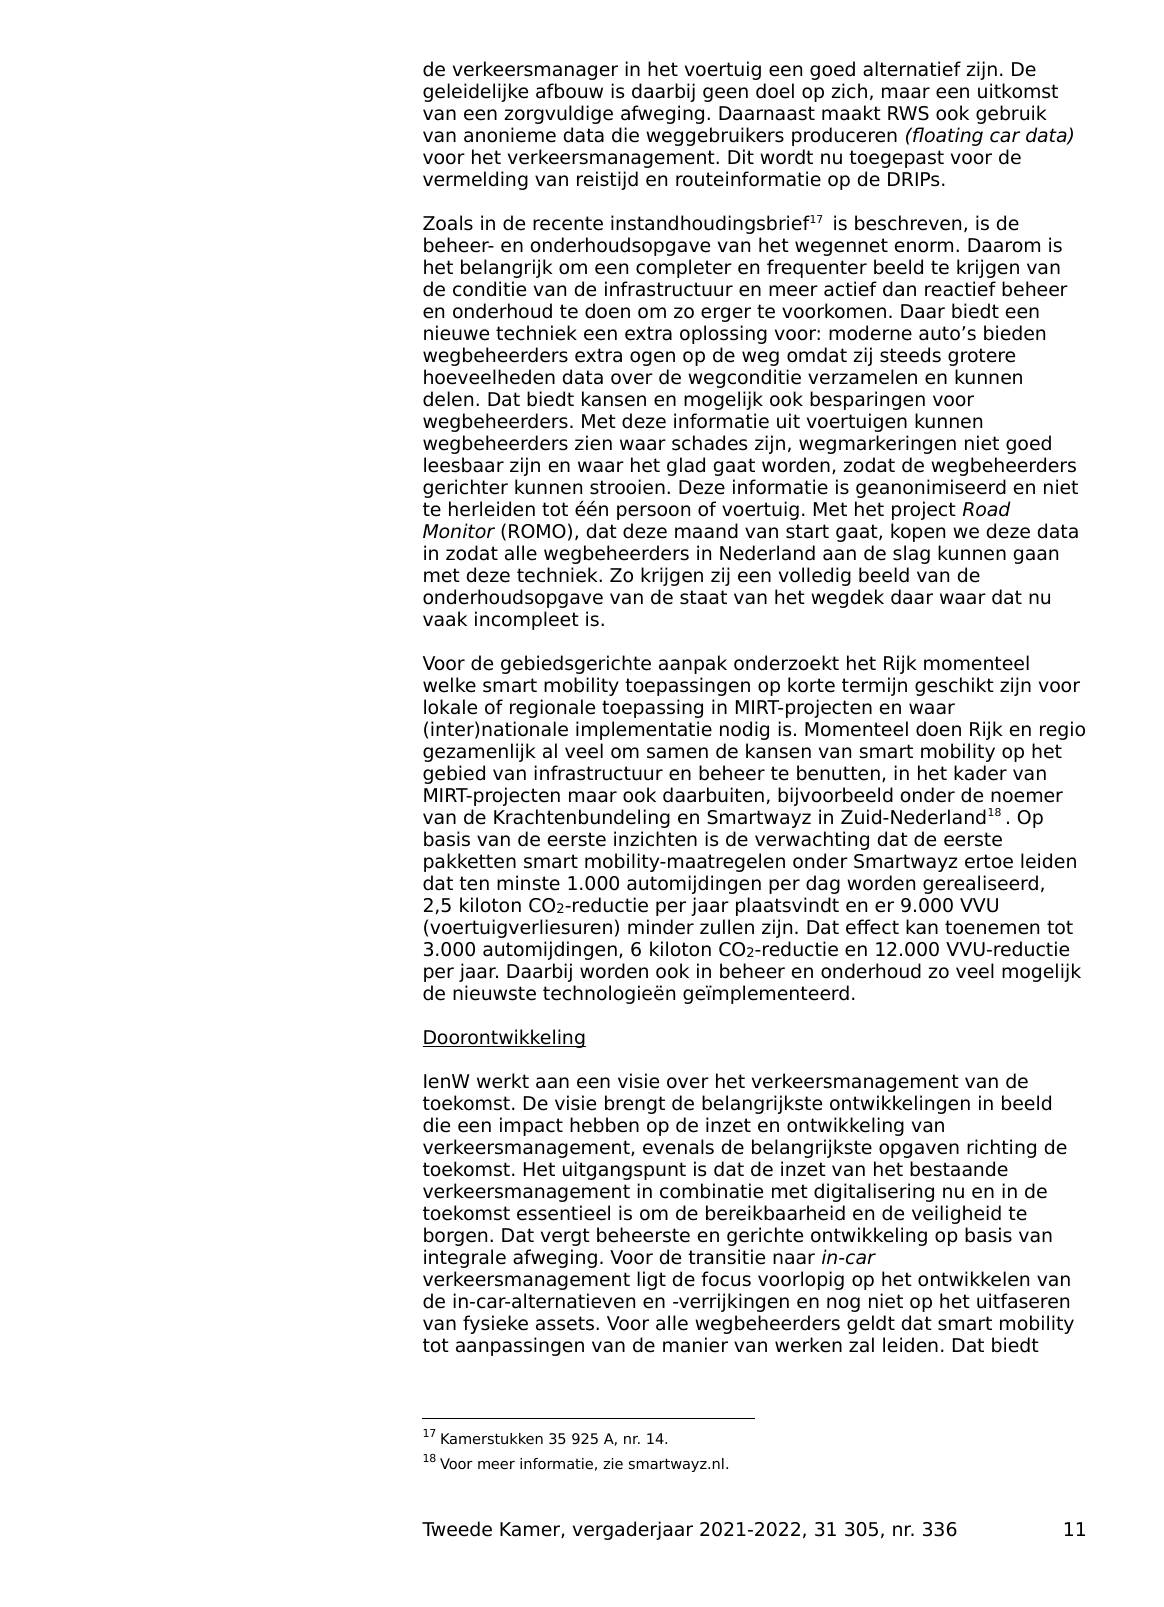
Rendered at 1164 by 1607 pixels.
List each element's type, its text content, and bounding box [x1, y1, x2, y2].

text Kamerstukken 35 925 A, nr. 14. [422, 1427, 1087, 1449]
text Voor meer informatie, zie smartwayz.nl. [422, 1452, 1087, 1474]
text Voor de gebiedsgerichte aanpak onderzoekt het Rijk momenteel welke smart mobility toepassingen op korte termijn geschikt zijn voor lokale of regionale toepassing in MIRT-projecten en waar (inter)nationale implementatie nodig is. Momenteel doen Rijk en regio gezamenlijk al veel om samen de kansen van smart mobility op het gebied van infrastructuur en beheer te benutten, in het kader van MIRT-projecten maar ook daarbuiten, bijvoorbeeld onder de noemer van de Krachtenbundeling en Smartwayz in Zuid-Nederland. Op basis van de eerste inzichten is de verwachting dat de eerste pakketten smart mobility-maatregelen onder Smartwayz ertoe leiden dat ten minste 1.000 automijdingen per dag worden gerealiseerd, 2,5 kiloton CO2-reductie per jaar plaatsvindt en er 9.000 VVU (voertuigverliesuren) minder zullen zijn. Dat effect kan toenemen tot 3.000 automijdingen, 6 kiloton CO2-reductie en 12.000 VVU-reductie per jaar. Daarbij worden ook in beheer en onderhoud zo veel mogelijk de nieuwste technologieën geïmplementeerd. [422, 653, 1087, 1004]
text de verkeersmanager in het voertuig een goed alternatief zijn. De geleidelijke afbouw is daarbij geen doel op zich, maar een uitkomst van een zorgvuldige afweging. Daarnaast maakt RWS ook gebruik van anonieme data die weggebruikers produceren (floating car data) voor het verkeersmanagement. Dit wordt nu toegepast voor de vermelding van reistijd en routeinformatie op de DRIPs. [422, 59, 1087, 191]
subtitle Doorontwikkeling [422, 1027, 1087, 1049]
text IenW werkt aan een visie over het verkeersmanagement van de toekomst. De visie brengt de belangrijkste ontwikkelingen in beeld die een impact hebben op de inzet en ontwikkeling van verkeersmanagement, evenals de belangrijkste opgaven richting de toekomst. Het uitgangspunt is dat de inzet van het bestaande verkeersmanagement in combinatie met digitalisering nu en in de toekomst essentieel is om de bereikbaarheid en de veiligheid te borgen. Dat vergt beheerste en gerichte ontwikkeling op basis van integrale afweging. Voor de transitie naar in-car verkeersmanagement ligt de focus voorlopig op het ontwikkelen van de in-car-alternatieven en -verrijkingen en nog niet op het uitfaseren van fysieke assets. Voor alle wegbeheerders geldt dat smart mobility tot aanpassingen van de manier van werken zal leiden. Dat biedt [422, 1071, 1087, 1357]
text Zoals in de recente instandhoudingsbrief is beschreven, is de beheer- en onderhoudsopgave van het wegennet enorm. Daarom is het belangrijk om een completer en frequenter beeld te krijgen van de conditie van de infrastructuur en meer actief dan reactief beheer en onderhoud te doen om zo erger te voorkomen. Daar biedt een nieuwe techniek een extra oplossing voor: moderne auto’s bieden wegbeheerders extra ogen op de weg omdat zij steeds grotere hoeveelheden data over de wegconditie verzamelen en kunnen delen. Dat biedt kansen en mogelijk ook besparingen voor wegbeheerders. Met deze informatie uit voertuigen kunnen wegbeheerders zien waar schades zijn, wegmarkeringen niet goed leesbaar zijn en waar het glad gaat worden, zodat de wegbeheerders gerichter kunnen strooien. Deze informatie is geanonimiseerd en niet te herleiden tot één persoon of voertuig. Met het project Road Monitor (ROMO), dat deze maand van start gaat, kopen we deze data in zodat alle wegbeheerders in Nederland aan de slag kunnen gaan met deze techniek. Zo krijgen zij een volledig beeld van de onderhoudsopgave van de staat van het wegdek daar waar dat nu vaak incompleet is. [422, 213, 1087, 631]
